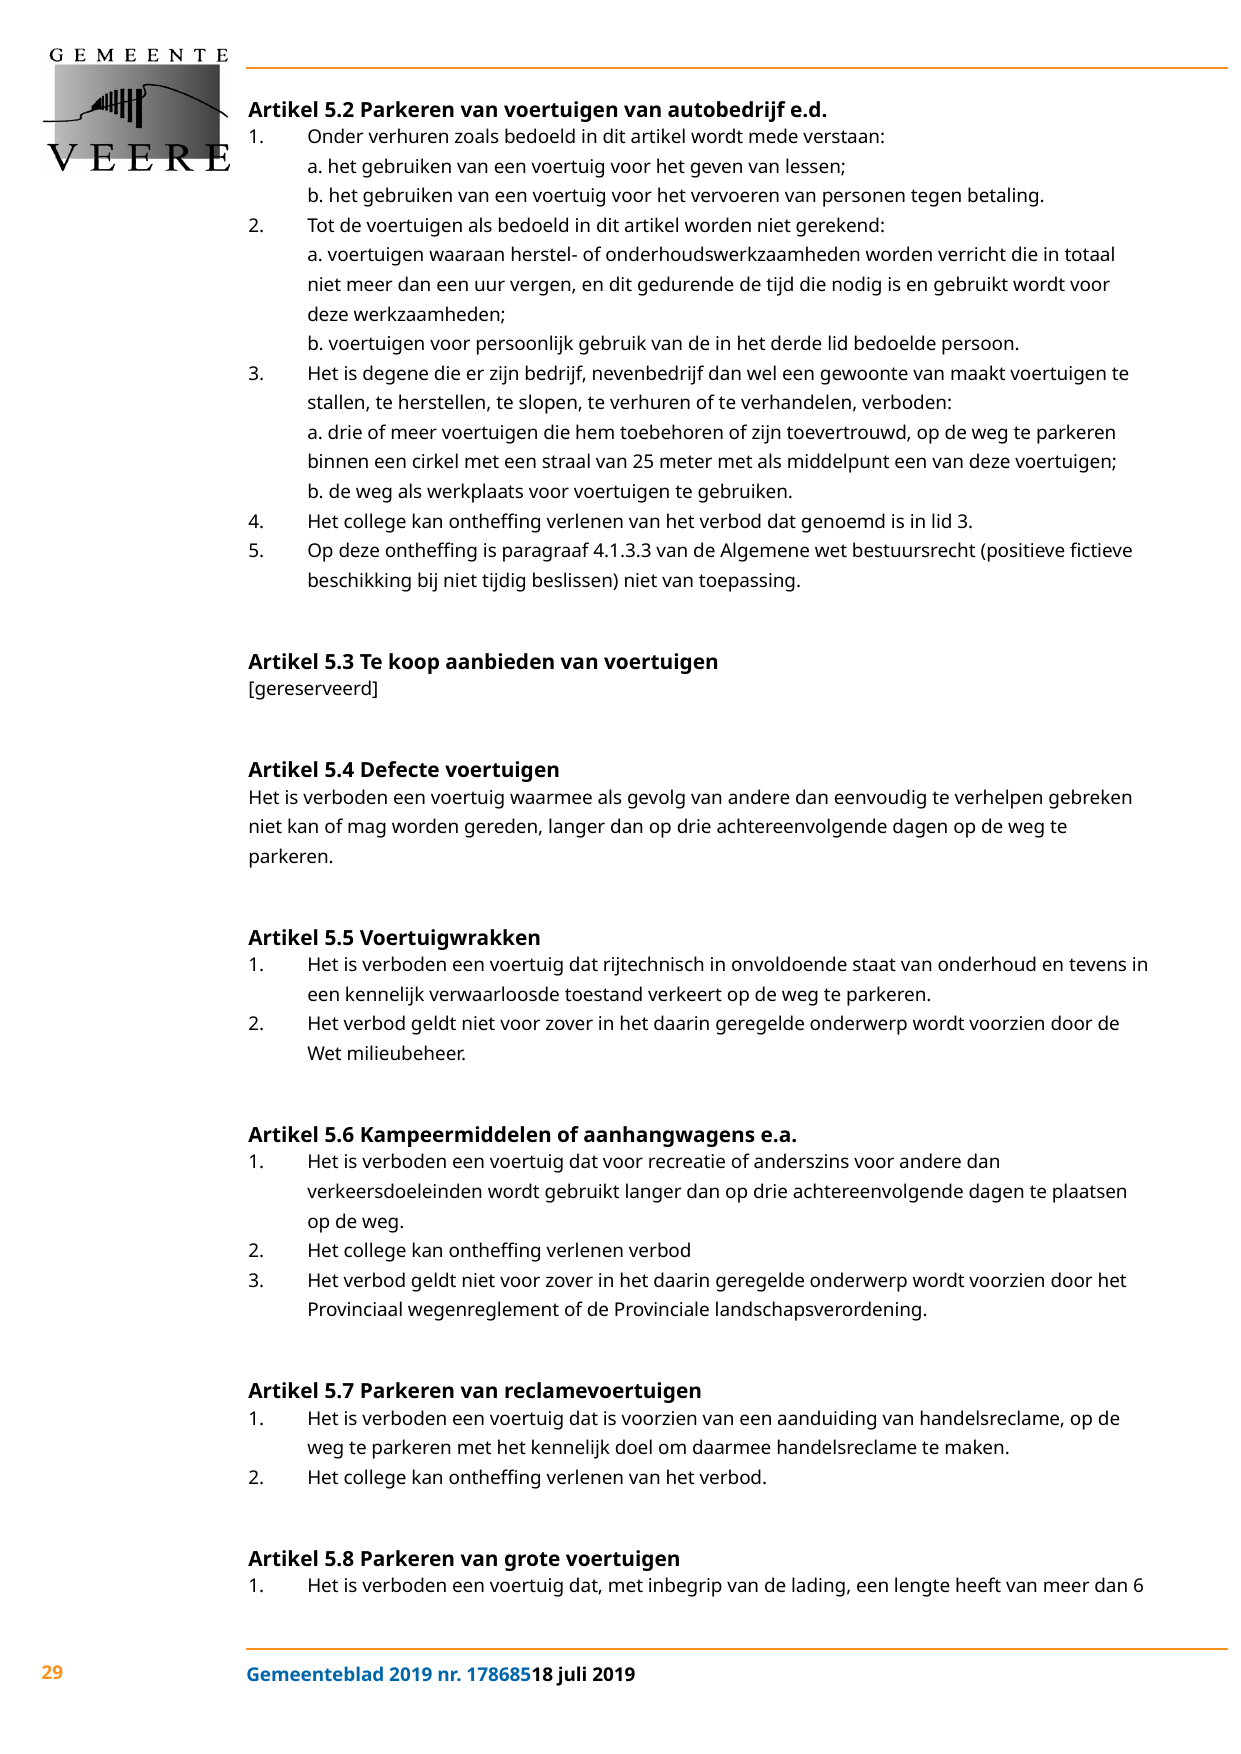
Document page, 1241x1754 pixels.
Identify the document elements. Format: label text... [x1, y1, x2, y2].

list Het is verboden een voertuig dat is voorzien van een aanduiding van handelsreclame, op de weg te parkeren met het kennelijk doel om daarmee handelsreclame te maken. [248, 1405, 1152, 1460]
list Het college kan ontheffing verlenen verbod [248, 1237, 1152, 1263]
list a. voertuigen waaraan herstel- of onderhoudswerkzaamheden worden verricht die in totaal niet meer dan een uur vergen, en dit gedurende de tijd die nodig is en gebruikt wordt voor deze werkzaamheden; [248, 242, 1152, 326]
list Het college kan ontheffing verlenen van het verbod dat genoemd is in lid 3. [248, 508, 1152, 533]
list a. het gebruiken van een voertuig voor het geven van lessen; [248, 153, 1152, 178]
text Het is verboden een voertuig waarmee als gevolg van andere dan eenvoudig te verhelpen gebreken niet kan of mag worden gereden, langer dan op drie achtereenvolgende dagen op de weg te parkeren. [248, 784, 1152, 869]
list Het verbod geldt niet voor zover in het daarin geregelde onderwerp wordt voorzien door het Provinciaal wegenreglement of de Provinciale landschapsverordening. [248, 1267, 1152, 1322]
text Artikel 5.4 Defecte voertuigen [248, 755, 1152, 784]
list Het is degene die er zijn bedrijf, nevenbedrijf dan wel een gewoonte van maakt voertuigen te stallen, te herstellen, te slopen, te verhuren of te verhandelen, verboden: [248, 360, 1152, 415]
text Artikel 5.7 Parkeren van reclamevoertuigen [248, 1377, 1152, 1405]
list a. drie of meer voertuigen die hem toebehoren of zijn toevertrouwd, op de weg te parkeren binnen een cirkel met een straal van 25 meter met als middelpunt een van deze voertuigen; [248, 419, 1152, 474]
text [gereserveerd] [248, 675, 1152, 701]
text Artikel 5.3 Te koop aanbieden van voertuigen [248, 647, 1152, 675]
list Op deze ontheffing is paragraaf 4.1.3.3 van de Algemene wet bestuursrecht (positieve fictieve beschikking bij niet tijdig beslissen) niet van toepassing. [248, 537, 1152, 593]
list Het college kan ontheffing verlenen van het verbod. [248, 1464, 1152, 1490]
text Artikel 5.5 Voertuigwrakken [248, 923, 1152, 951]
list Het is verboden een voertuig dat, met inbegrip van de lading, een lengte heeft van meer dan 6 [248, 1573, 1152, 1598]
list Het verbod geldt niet voor zover in het daarin geregelde onderwerp wordt voorzien door de Wet milieubeheer. [248, 1011, 1152, 1066]
text Artikel 5.2 Parkeren van voertuigen van autobedrijf e.d. [248, 95, 1152, 123]
list b. de weg als werkplaats voor voertuigen te gebruiken. [248, 478, 1152, 504]
list Het is verboden een voertuig dat rijtechnisch in onvoldoende staat van onderhoud en tevens in een kennelijk verwaarloosde toestand verkeert op de weg te parkeren. [248, 951, 1152, 1007]
list Tot de voertuigen als bedoeld in dit artikel worden niet gerekend: [248, 212, 1152, 238]
list Onder verhuren zoals bedoeld in dit artikel wordt mede verstaan: [248, 123, 1152, 149]
list b. het gebruiken van een voertuig voor het vervoeren van personen tegen betaling. [248, 182, 1152, 208]
picture [41, 47, 231, 172]
text Artikel 5.8 Parkeren van grote voertuigen [248, 1544, 1152, 1573]
text Artikel 5.6 Kampeermiddelen of aanhangwagens e.a. [248, 1120, 1152, 1149]
list b. voertuigen voor persoonlijk gebruik van de in het derde lid bedoelde persoon. [248, 330, 1152, 356]
list Het is verboden een voertuig dat voor recreatie of anderszins voor andere dan verkeersdoeleinden wordt gebruikt langer dan op drie achtereenvolgende dagen te plaatsen op de weg. [248, 1149, 1152, 1233]
